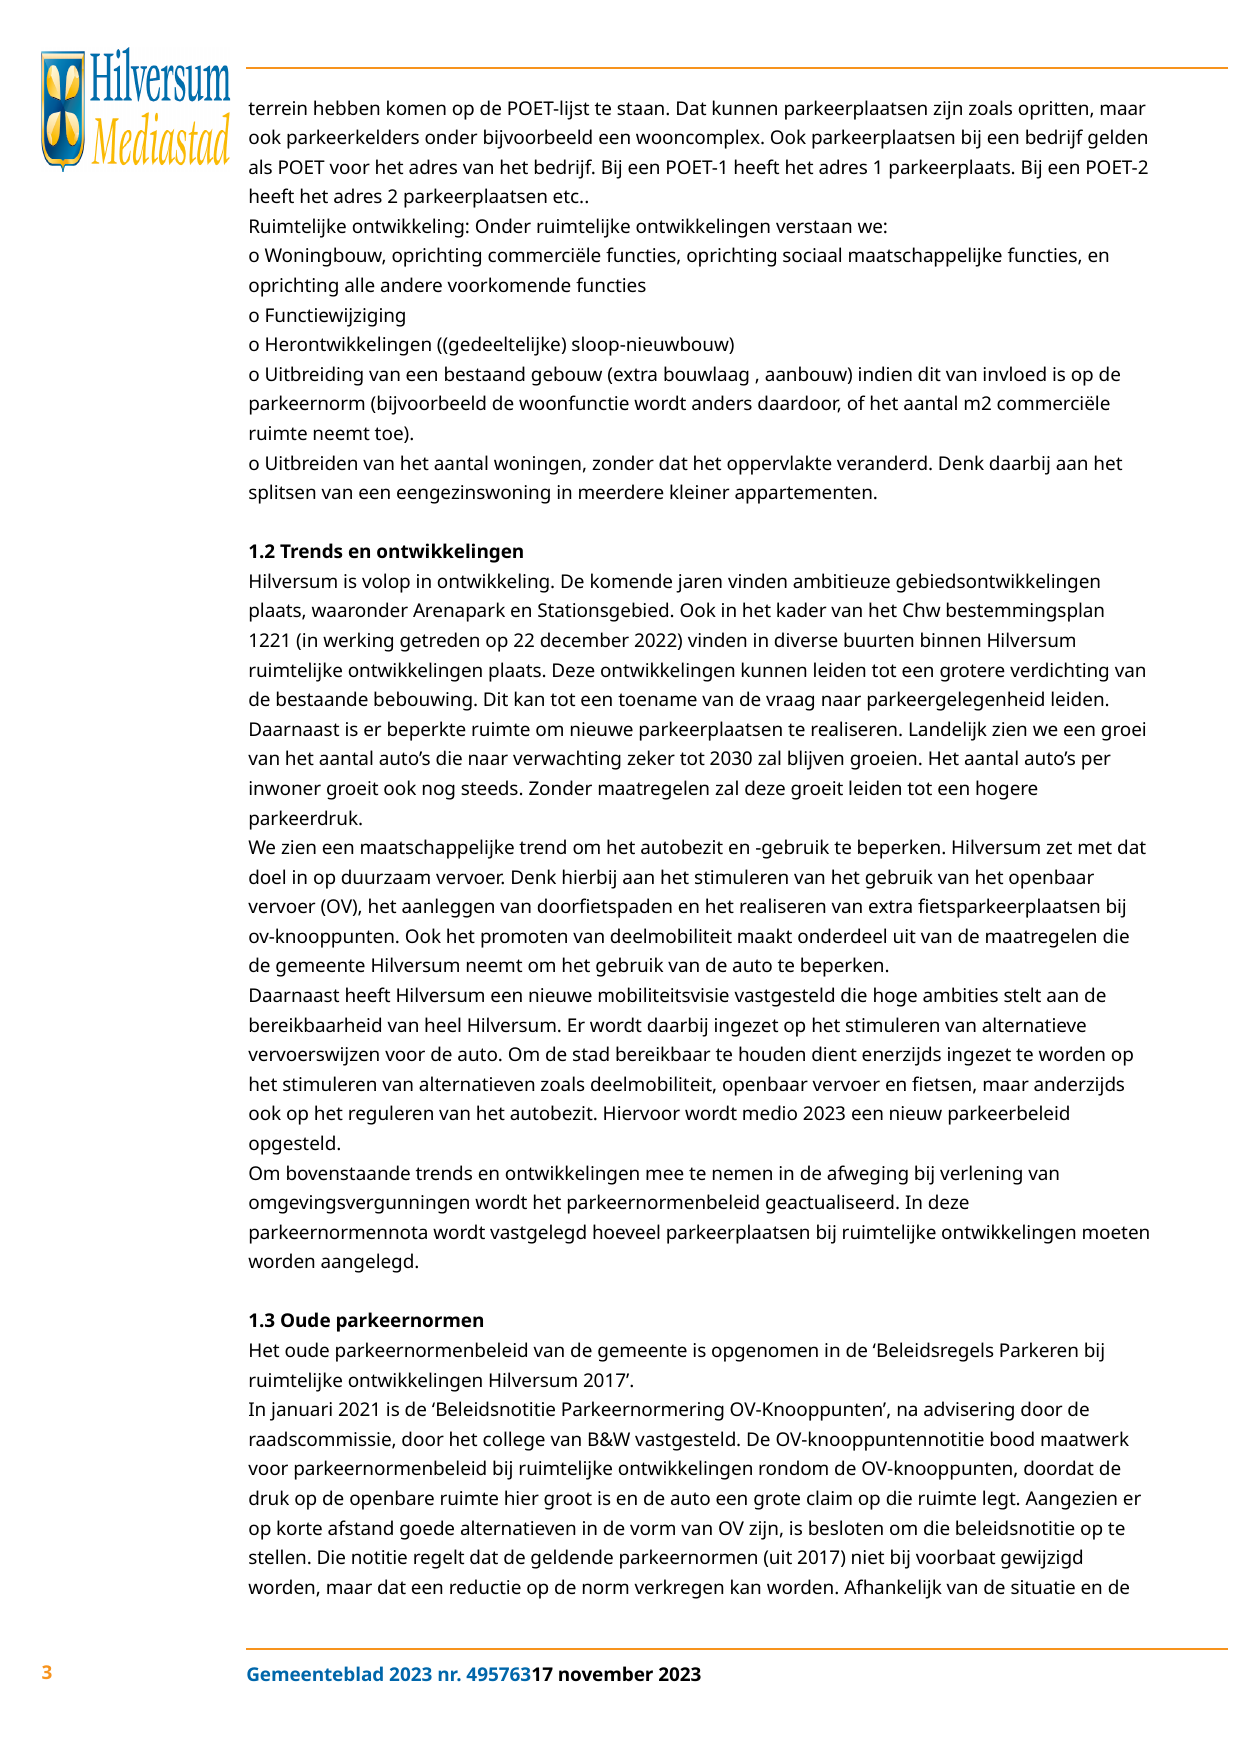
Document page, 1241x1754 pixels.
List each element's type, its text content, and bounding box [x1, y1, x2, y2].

text We zien een maatschappelijke trend om het autobezit en -gebruik te beperken. Hilversum zet met dat doel in op duurzaam vervoer. Denk hierbij aan het stimuleren van het gebruik van het openbaar vervoer (OV), het aanleggen van doorfietspaden en het realiseren van extra fietsparkeerplaatsen bij ov-knooppunten. Ook het promoten van deelmobiliteit maakt onderdeel uit van de maatregelen die de gemeente Hilversum neemt om het gebruik van de auto te beperken. [248, 834, 1152, 978]
text o Woningbouw, oprichting commerciële functies, oprichting sociaal maatschappelijke functies, en oprichting alle andere voorkomende functies [248, 243, 1152, 298]
text In januari 2021 is de ‘Beleidsnotitie Parkeernormering OV-Knooppunten’, na advisering door de raadscommissie, door het college van B&W vastgesteld. De OV-knooppuntennotitie bood maatwerk voor parkeernormenbeleid bij ruimtelijke ontwikkelingen rondom de OV-knooppunten, doordat de druk op de openbare ruimte hier groot is en de auto een grote claim op die ruimte legt. Aangezien er op korte afstand goede alternatieven in de vorm van OV zijn, is besloten om die beleidsnotitie op te stellen. Die notitie regelt dat de geldende parkeernormen (uit 2017) niet bij voorbaat gewijzigd worden, maar dat een reductie op de norm verkregen kan worden. Afhankelijk van de situatie en de [248, 1396, 1152, 1600]
text Ruimtelijke ontwikkeling: Onder ruimtelijke ontwikkelingen verstaan we: [248, 213, 1152, 239]
text 1.2 Trends en ontwikkelingen [248, 538, 1152, 564]
picture [41, 47, 231, 172]
text 1.3 Oude parkeernormen [248, 1308, 1152, 1333]
text o Functiewijziging [248, 302, 1152, 328]
text Hilversum is volop in ontwikkeling. De komende jaren vinden ambitieuze gebiedsontwikkelingen plaats, waaronder Arenapark en Stationsgebied. Ook in het kader van het Chw bestemmingsplan 1221 (in werking getreden op 22 december 2022) vinden in diverse buurten binnen Hilversum ruimtelijke ontwikkelingen plaats. Deze ontwikkelingen kunnen leiden tot een grotere verdichting van de bestaande bebouwing. Dit kan tot een toename van de vraag naar parkeergelegenheid leiden. Daarnaast is er beperkte ruimte om nieuwe parkeerplaatsen te realiseren. Landelijk zien we een groei van het aantal auto’s die naar verwachting zeker tot 2030 zal blijven groeien. Het aantal auto’s per inwoner groeit ook nog steeds. Zonder maatregelen zal deze groeit leiden tot een hogere parkeerdruk. [248, 568, 1152, 831]
text o Herontwikkelingen ((gedeeltelijke) sloop-nieuwbouw) [248, 331, 1152, 357]
text o Uitbreiden van het aantal woningen, zonder dat het oppervlakte veranderd. Denk daarbij aan het splitsen van een eengezinswoning in meerdere kleiner appartementen. [248, 450, 1152, 505]
text Om bovenstaande trends en ontwikkelingen mee te nemen in de afweging bij verlening van omgevingsvergunningen wordt het parkeernormenbeleid geactualiseerd. In deze parkeernormennota wordt vastgelegd hoeveel parkeerplaatsen bij ruimtelijke ontwikkelingen moeten worden aangelegd. [248, 1160, 1152, 1274]
text Daarnaast heeft Hilversum een nieuwe mobiliteitsvisie vastgesteld die hoge ambities stelt aan de bereikbaarheid van heel Hilversum. Er wordt daarbij ingezet op het stimuleren van alternatieve vervoerswijzen voor de auto. Om de stad bereikbaar te houden dient enerzijds ingezet te worden op het stimuleren van alternatieven zoals deelmobiliteit, openbaar vervoer en fietsen, maar anderzijds ook op het reguleren van het autobezit. Hiervoor wordt medio 2023 een nieuw parkeerbeleid opgesteld. [248, 982, 1152, 1156]
text Het oude parkeernormenbeleid van de gemeente is opgenomen in de ‘Beleidsregels Parkeren bij ruimtelijke ontwikkelingen Hilversum 2017’. [248, 1337, 1152, 1393]
text o Uitbreiding van een bestaand gebouw (extra bouwlaag , aanbouw) indien dit van invloed is op de parkeernorm (bijvoorbeeld de woonfunctie wordt anders daardoor, of het aantal m2 commerciële ruimte neemt toe). [248, 361, 1152, 446]
text terrein hebben komen op de POET-lijst te staan. Dat kunnen parkeerplaatsen zijn zoals opritten, maar ook parkeerkelders onder bijvoorbeeld een wooncomplex. Ook parkeerplaatsen bij een bedrijf gelden als POET voor het adres van het bedrijf. Bij een POET-1 heeft het adres 1 parkeerplaats. Bij een POET-2 heeft het adres 2 parkeerplaatsen etc.. [248, 95, 1152, 209]
